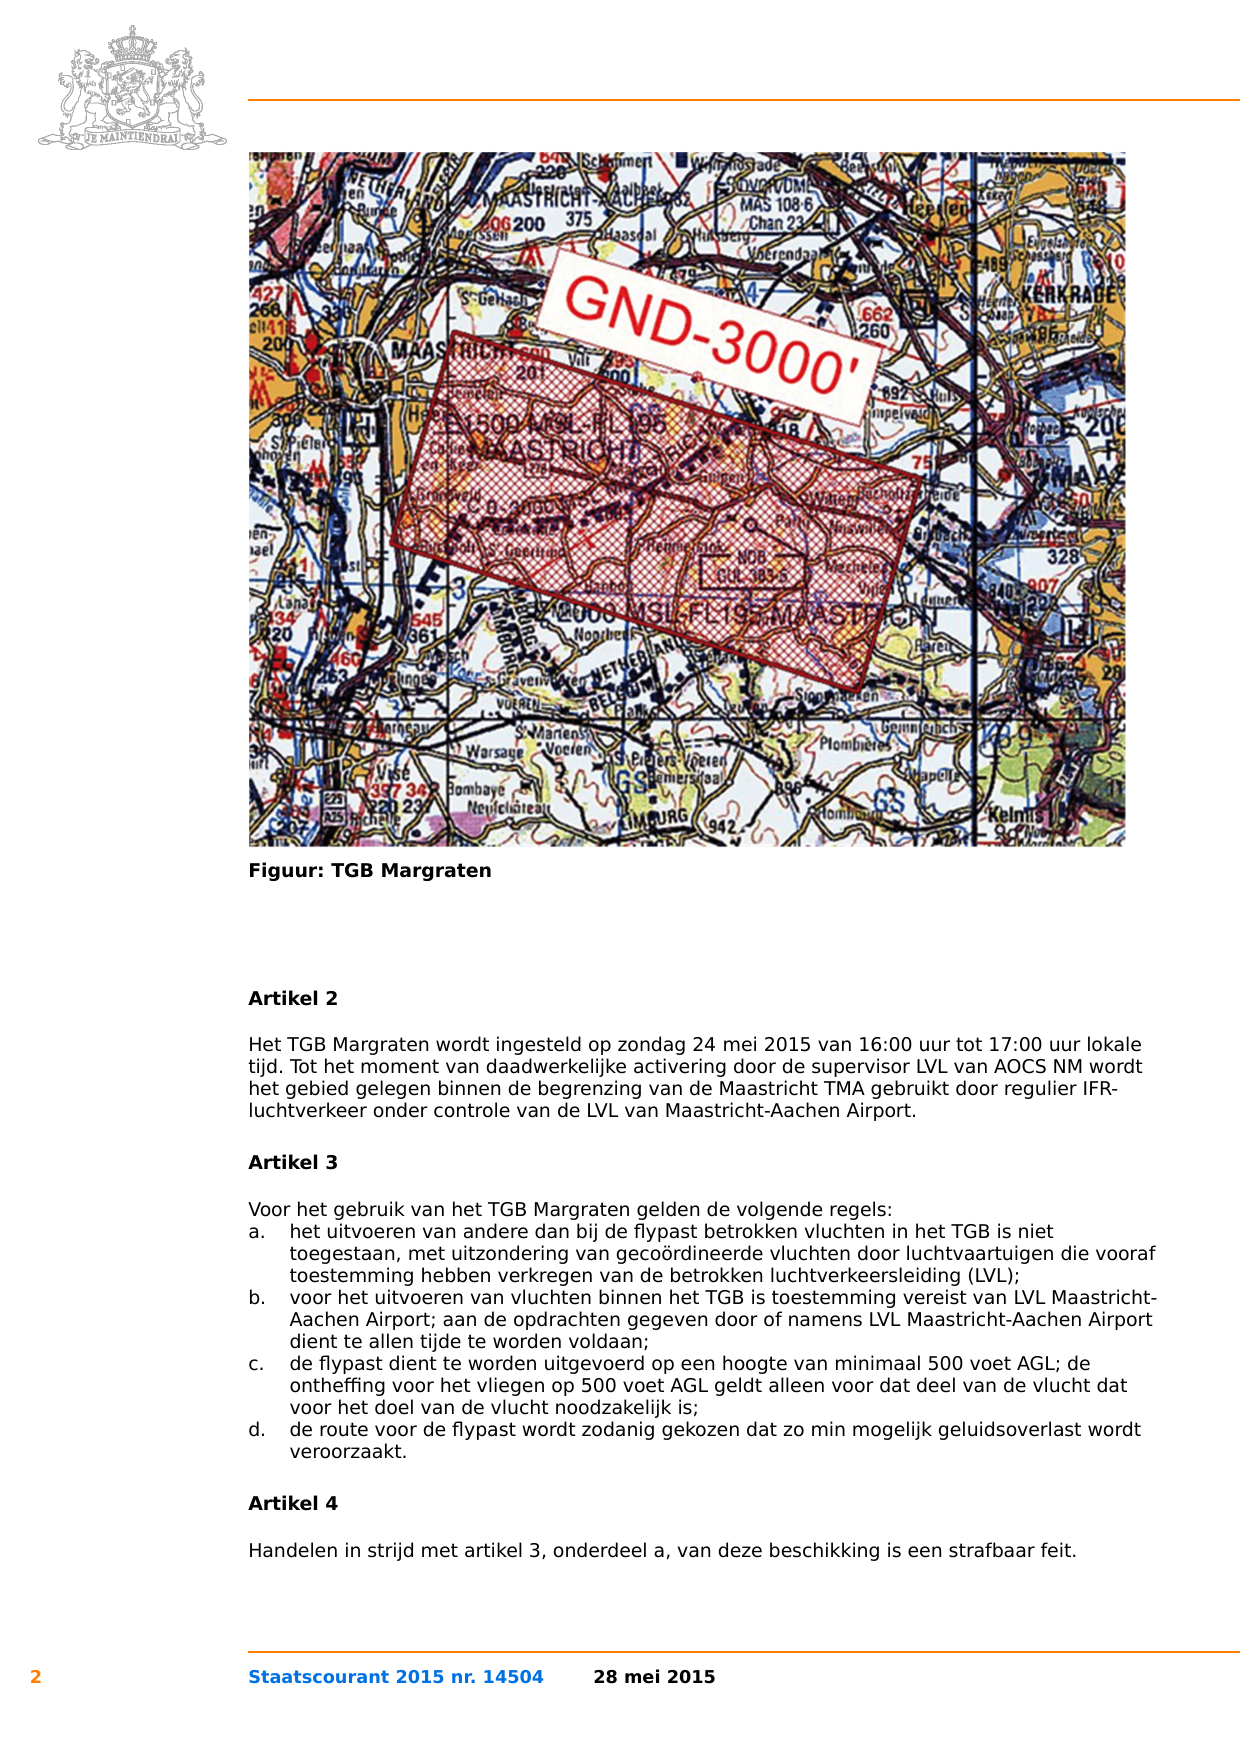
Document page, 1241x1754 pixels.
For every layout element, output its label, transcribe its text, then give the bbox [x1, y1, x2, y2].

picture [38, 25, 227, 150]
text Het TGB Margraten wordt ingesteld op zondag 24 mei 2015 van 16:00 uur tot 17:00 uur lokale tijd. Tot het moment van daadwerkelijke activering door de supervisor LVL van AOCS NM wordt het gebied gelegen binnen de begrenzing van de Maastricht TMA gebruikt door regulier IFR-luchtverkeer onder controle van de LVL van Maastricht-Aachen Airport. [248, 1034, 1163, 1122]
subtitle Artikel 2 [248, 987, 1163, 1009]
subtitle Artikel 4 [248, 1493, 1163, 1515]
picture [248, 151, 1128, 849]
text c. de flypast dient te worden uitgevoerd op een hoogte van minimaal 500 voet AGL; de ontheffing voor het vliegen op 500 voet AGL geldt alleen voor dat deel van de vlucht dat voor het doel van de vlucht noodzakelijk is; [248, 1353, 1163, 1419]
text Voor het gebruik van het TGB Margraten gelden de volgende regels: [248, 1199, 1163, 1221]
text Figuur: TGB Margraten [248, 860, 1128, 882]
text Handelen in strijd met artikel 3, onderdeel a, van deze beschikking is een strafbaar feit. [248, 1540, 1163, 1562]
text b. voor het uitvoeren van vluchten binnen het TGB is toestemming vereist van LVL Maastricht-Aachen Airport; aan de opdrachten gegeven door of namens LVL Maastricht-Aachen Airport dient te allen tijde te worden voldaan; [248, 1287, 1163, 1353]
text d. de route voor de flypast wordt zodanig gekozen dat zo min mogelijk geluidsoverlast wordt veroorzaakt. [248, 1419, 1163, 1463]
subtitle Artikel 3 [248, 1152, 1163, 1174]
text a. het uitvoeren van andere dan bij de flypast betrokken vluchten in het TGB is niet toegestaan, met uitzondering van gecoördineerde vluchten door luchtvaartuigen die vooraf toestemming hebben verkregen van de betrokken luchtverkeersleiding (LVL); [248, 1221, 1163, 1287]
